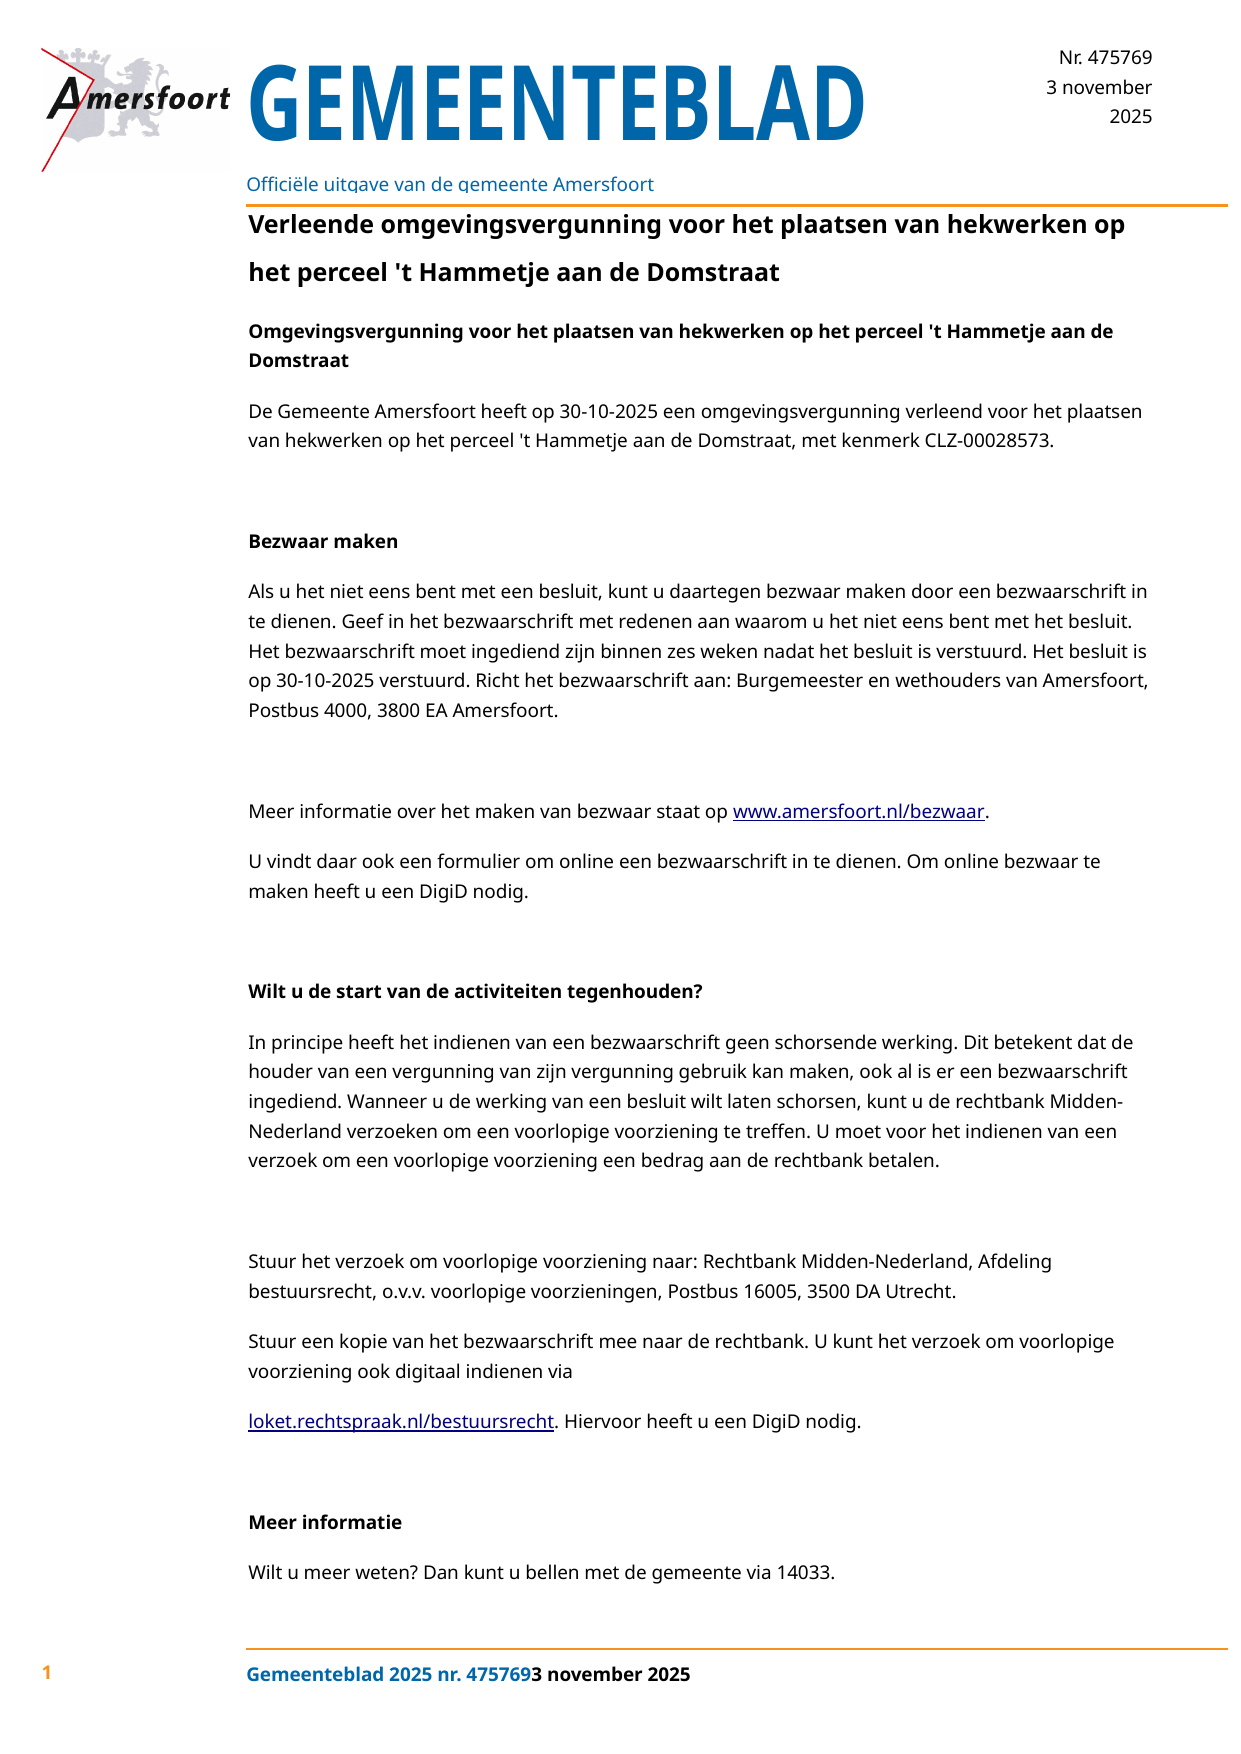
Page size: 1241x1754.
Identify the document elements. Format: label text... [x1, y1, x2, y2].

text Bezwaar maken [248, 528, 1152, 554]
text Als u het niet eens bent met een besluit, kunt u daartegen bezwaar maken door een bezwaarschrift in te dienen. Geef in het bezwaarschrift met redenen aan waarom u het niet eens bent met het besluit. Het bezwaarschrift moet ingediend zijn binnen zes weken nadat het besluit is verstuurd. Het besluit is op 30-10-2025 verstuurd. Richt het bezwaarschrift aan: Burgemeester en wethouders van Amersfoort, Postbus 4000, 3800 EA Amersfoort. [248, 579, 1152, 723]
text In principe heeft het indienen van een bezwaarschrift geen schorsende werking. Dit betekent dat de houder van een vergunning van zijn vergunning gebruik kan maken, ook al is er een bezwaarschrift ingediend. Wanneer u de werking van een besluit wilt laten schorsen, kunt u de rechtbank Midden-Nederland verzoeken om een voorlopige voorziening te treffen. U moet voor het indienen van een verzoek om een voorlopige voorziening een bedrag aan de rechtbank betalen. [248, 1029, 1152, 1173]
text Verleende omgevingsvergunning voor het plaatsen van hekwerken op het perceel 't Hammetje aan de Domstraat [248, 207, 1152, 288]
text Omgevingsvergunning voor het plaatsen van hekwerken op het perceel 't Hammetje aan de Domstraat [248, 318, 1152, 373]
text Wilt u de start van de activiteiten tegenhouden? [248, 979, 1152, 1004]
text Meer informatie [248, 1509, 1152, 1535]
text loket.rechtspraak.nl/bestuursrecht. Hiervoor heeft u een DigiD nodig. [248, 1408, 1152, 1434]
text U vindt daar ook een formulier om online een bezwaarschrift in te dienen. Om online bezwaar te maken heeft u een DigiD nodig. [248, 848, 1152, 904]
text Wilt u meer weten? Dan kunt u bellen met de gemeente via 14033. [248, 1559, 1152, 1585]
text Stuur een kopie van het bezwaarschrift mee naar de rechtbank. U kunt het verzoek om voorlopige voorziening ook digitaal indienen via [248, 1328, 1152, 1384]
text Meer informatie over het maken van bezwaar staat op www.amersfoort.nl/bezwaar. [248, 798, 1152, 824]
text Stuur het verzoek om voorlopige voorziening naar: Rechtbank Midden-Nederland, Afdeling bestuursrecht, o.v.v. voorlopige voorzieningen, Postbus 16005, 3500 DA Utrecht. [248, 1248, 1152, 1304]
picture [41, 47, 231, 172]
text De Gemeente Amersfoort heeft op 30-10-2025 een omgevingsvergunning verleend voor het plaatsen van hekwerken op het perceel 't Hammetje aan de Domstraat, met kenmerk CLZ-00028573. [248, 398, 1152, 453]
